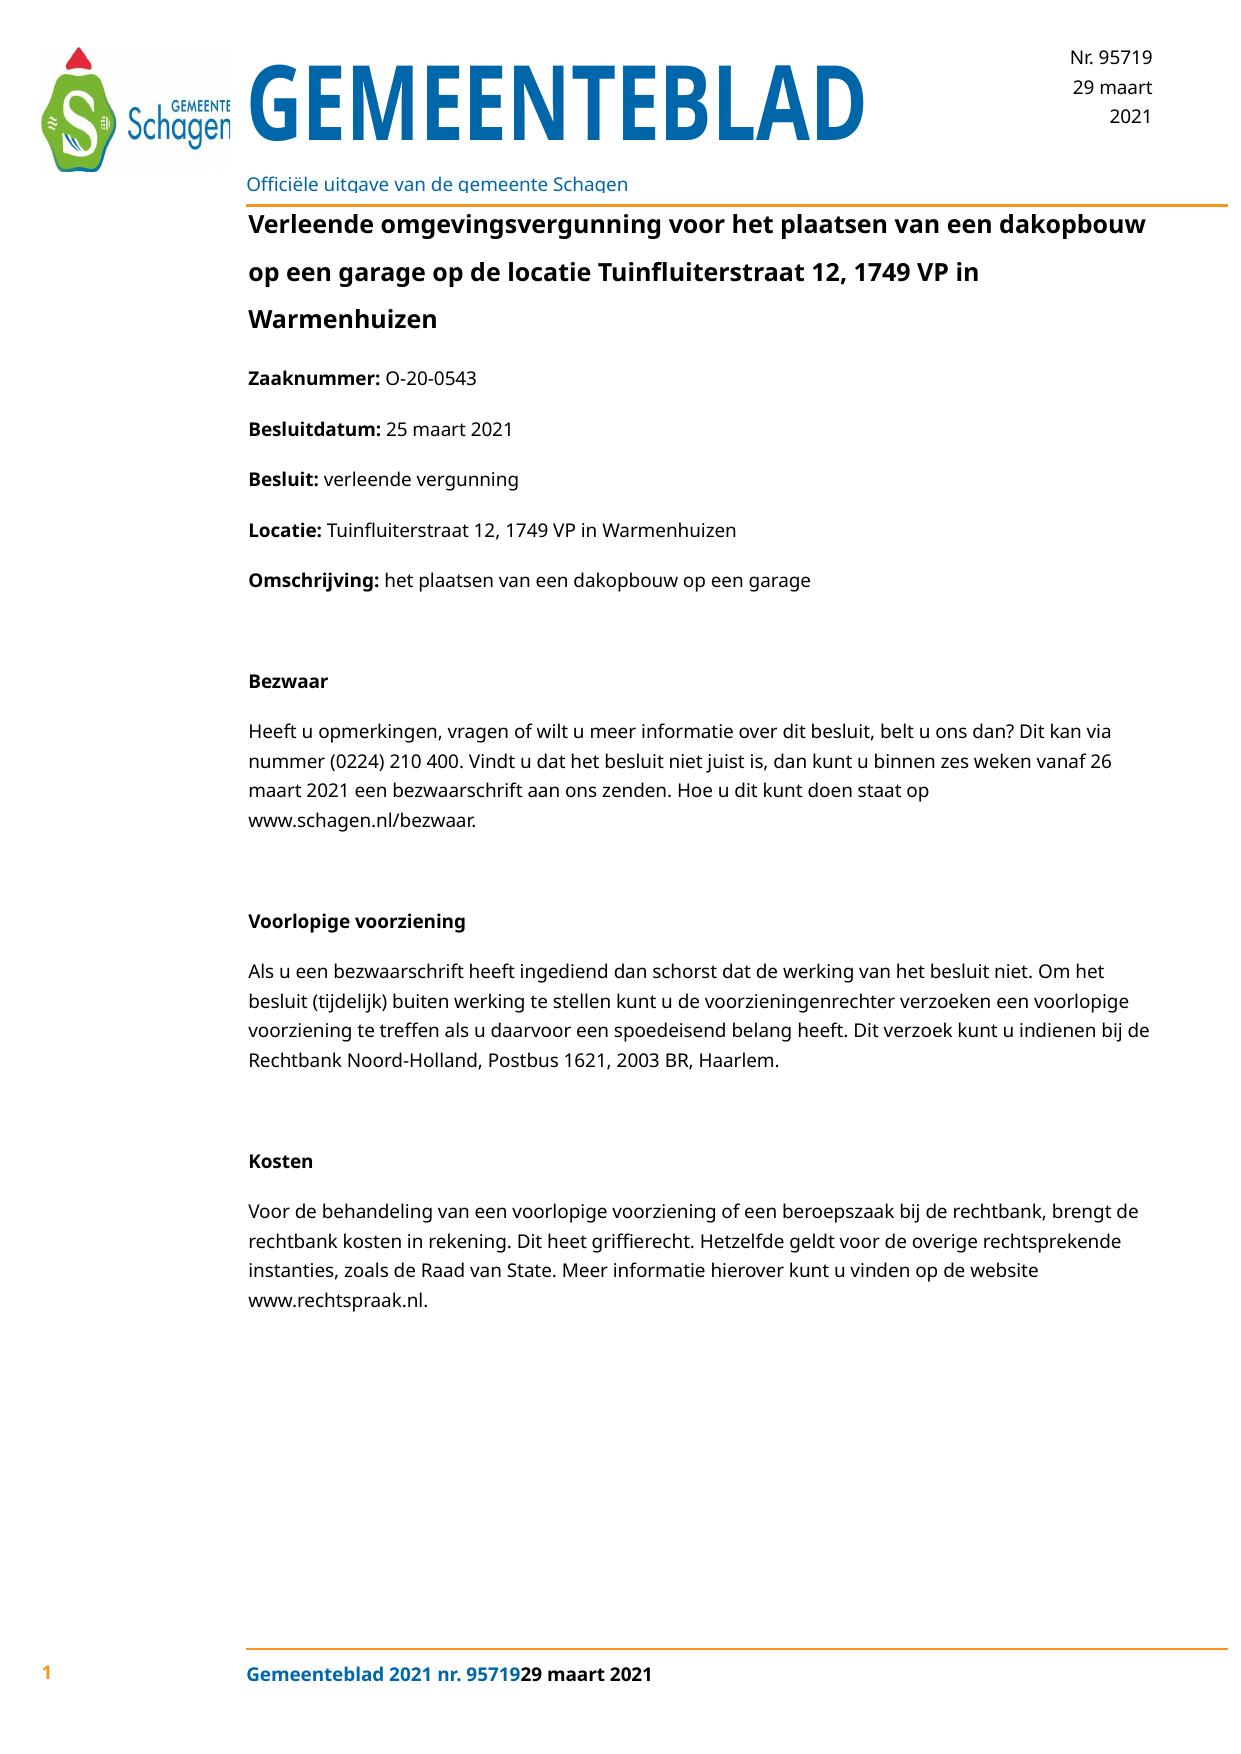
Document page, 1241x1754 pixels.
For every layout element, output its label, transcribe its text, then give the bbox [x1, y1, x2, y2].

text Heeft u opmerkingen, vragen of wilt u meer informatie over dit besluit, belt u ons dan? Dit kan via nummer (0224) 210 400. Vindt u dat het besluit niet juist is, dan kunt u binnen zes weken vanaf 26 maart 2021 een bezwaarschrift aan ons zenden. Hoe u dit kunt doen staat op www.schagen.nl/bezwaar. [248, 718, 1152, 833]
text Zaaknummer: O-20-0543 [248, 366, 1152, 391]
picture [41, 47, 231, 172]
text Voorlopige voorziening [248, 908, 1152, 934]
text Omschrijving: het plaatsen van een dakopbouw op een garage [248, 567, 1152, 593]
text Besluitdatum: 25 maart 2021 [248, 416, 1152, 442]
text Als u een bezwaarschrift heeft ingediend dan schorst dat de werking van het besluit niet. Om het besluit (tijdelijk) buiten werking te stellen kunt u de voorzieningenrechter verzoeken een voorlopige voorziening te treffen als u daarvoor een spoedeisend belang heeft. Dit verzoek kunt u indienen bij de Rechtbank Noord-Holland, Postbus 1621, 2003 BR, Haarlem. [248, 958, 1152, 1073]
text Bezwaar [248, 668, 1152, 694]
text Locatie: Tuinfluiterstraat 12, 1749 VP in Warmenhuizen [248, 517, 1152, 542]
text Kosten [248, 1148, 1152, 1174]
text Voor de behandeling van een voorlopige voorziening of een beroepszaak bij de rechtbank, brengt de rechtbank kosten in rekening. Dit heet griffierecht. Hetzelfde geldt voor de overige rechtsprekende instanties, zoals de Raad van State. Meer informatie hierover kunt u vinden op de website www.rechtspraak.nl. [248, 1198, 1152, 1313]
text Besluit: verleende vergunning [248, 466, 1152, 492]
text Verleende omgevingsvergunning voor het plaatsen van een dakopbouw op een garage op de locatie Tuinfluiterstraat 12, 1749 VP in Warmenhuizen [248, 207, 1152, 336]
